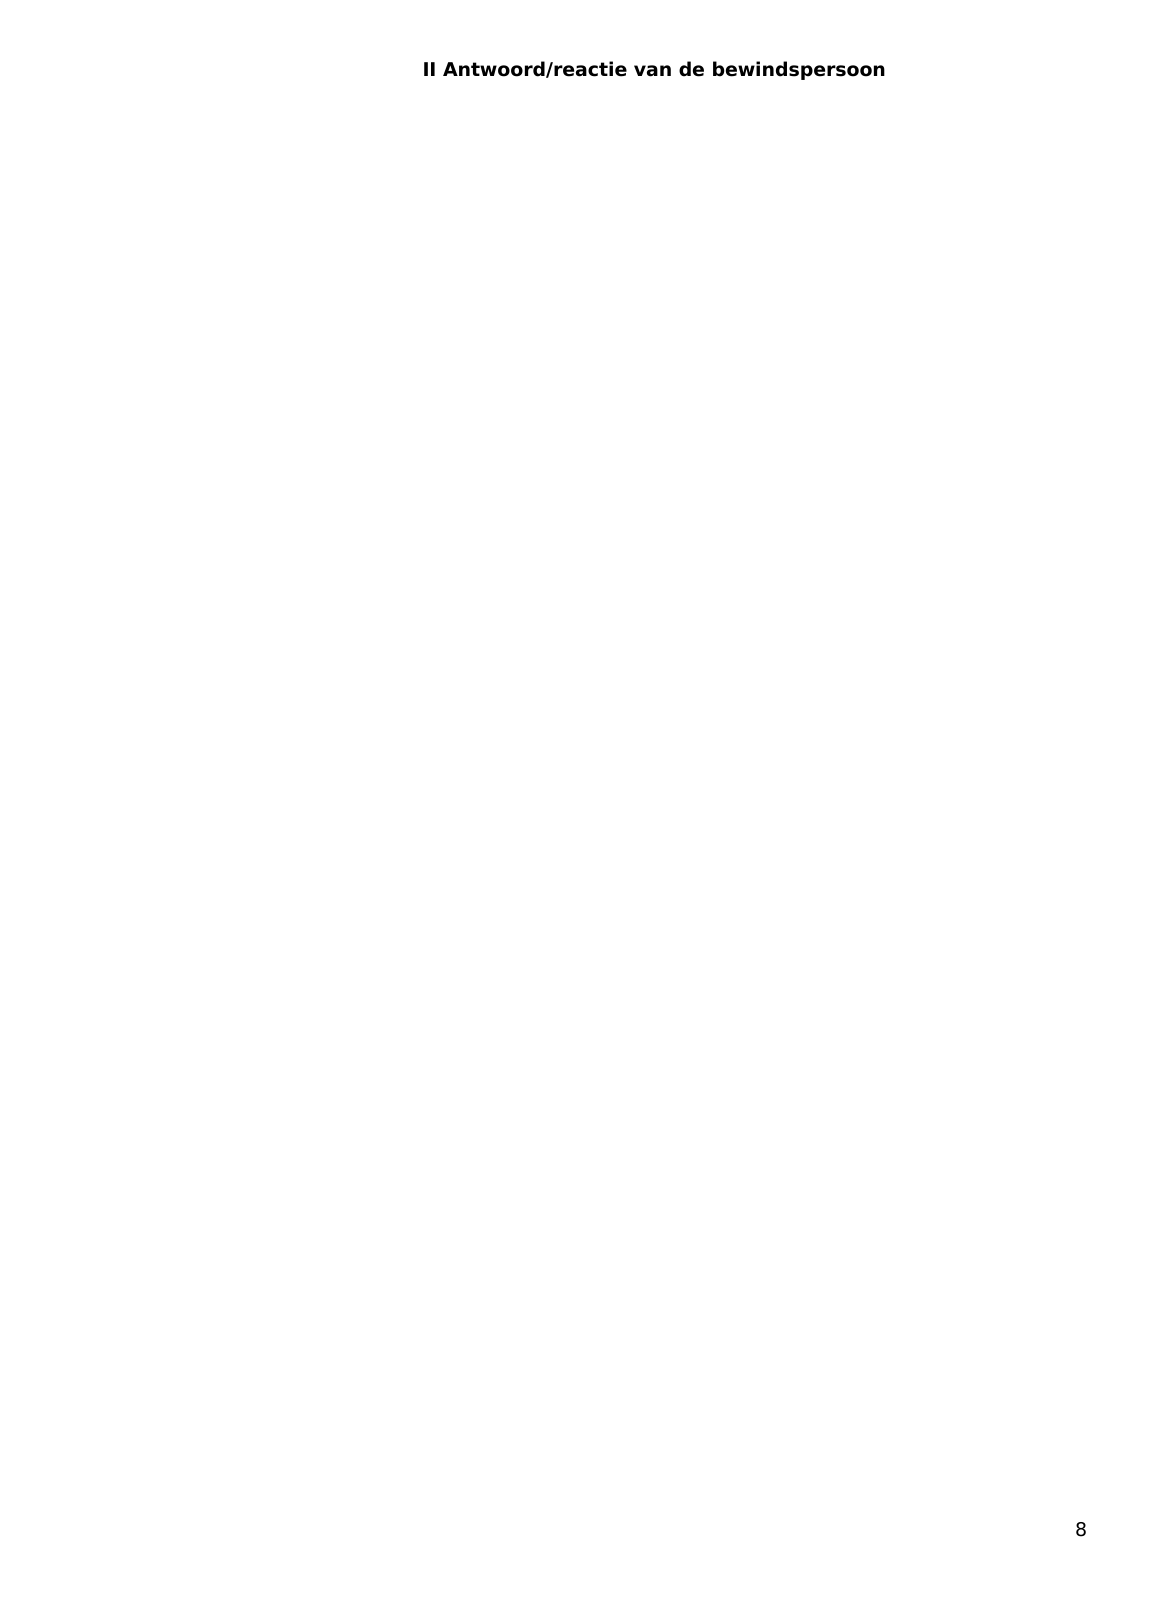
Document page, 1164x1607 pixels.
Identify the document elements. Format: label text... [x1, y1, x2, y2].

subtitle II Antwoord/reactie van de bewindspersoon [422, 59, 1087, 81]
